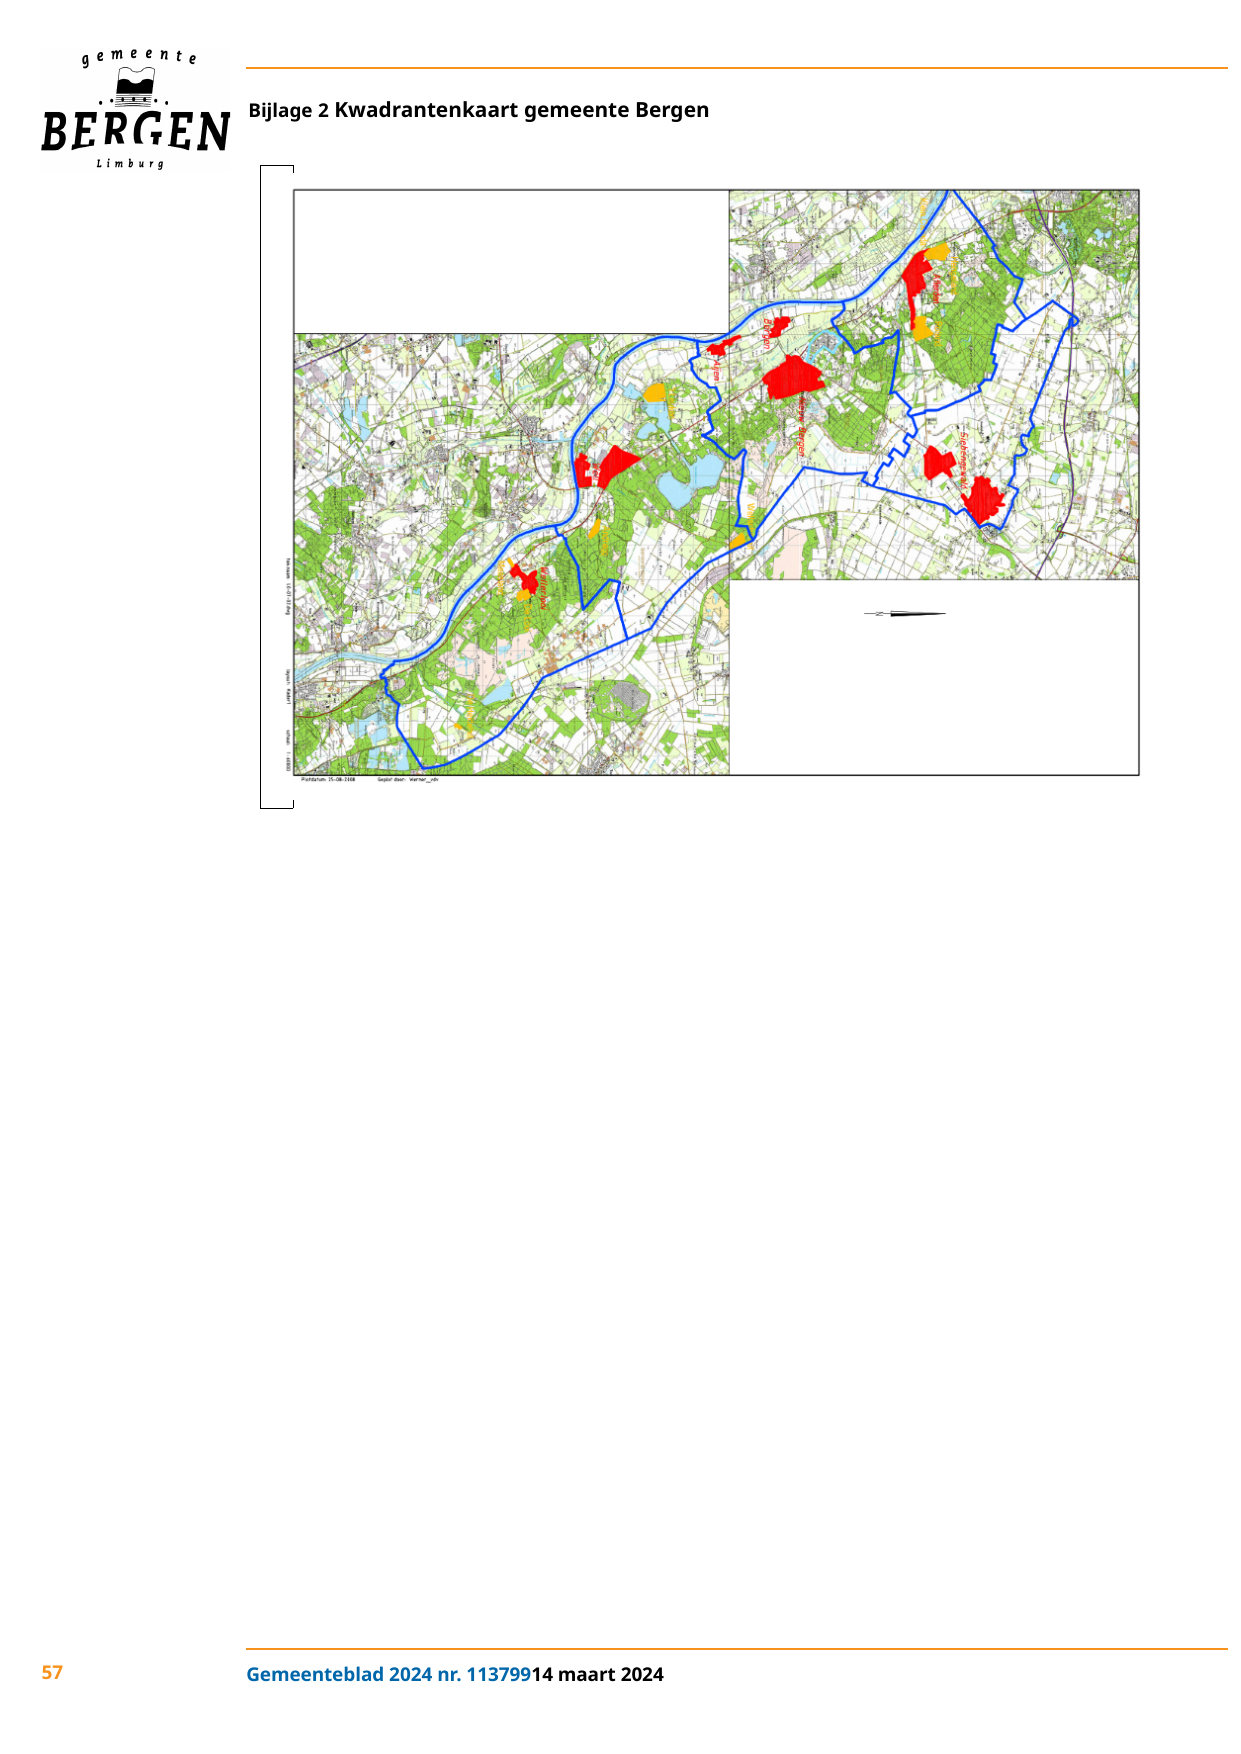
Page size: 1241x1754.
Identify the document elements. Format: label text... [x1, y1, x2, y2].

text Bijlage 2 Kwadrantenkaart gemeente Bergen [248, 95, 1152, 123]
picture [268, 173, 1154, 800]
picture [41, 47, 231, 172]
